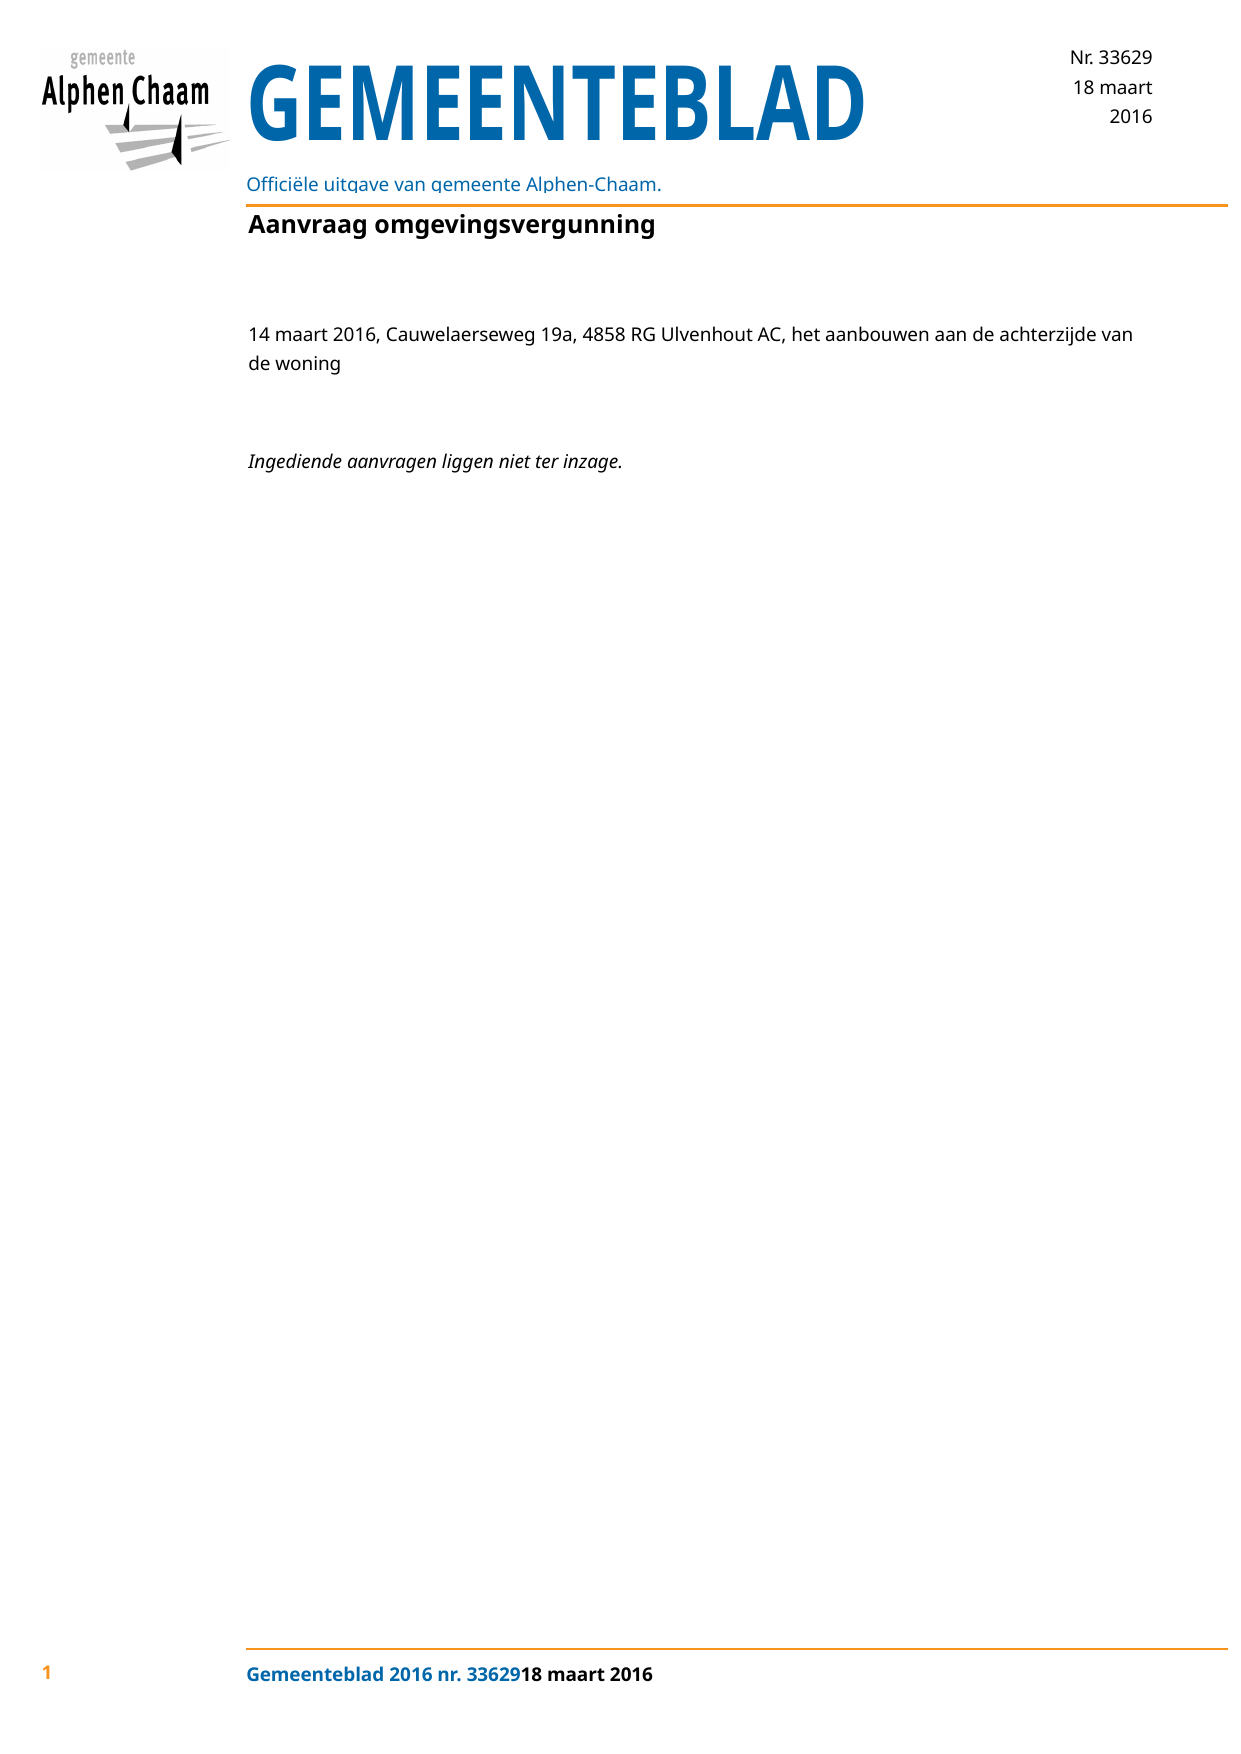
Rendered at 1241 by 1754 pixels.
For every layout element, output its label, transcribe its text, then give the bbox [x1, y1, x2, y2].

text 14 maart 2016, Cauwelaerseweg 19a, 4858 RG Ulvenhout AC, het aanbouwen aan de achterzijde van de woning [248, 321, 1152, 376]
text Ingediende aanvragen liggen niet ter inzage. [248, 448, 1152, 474]
text Aanvraag omgevingsvergunning [248, 207, 1152, 241]
picture [41, 47, 231, 172]
